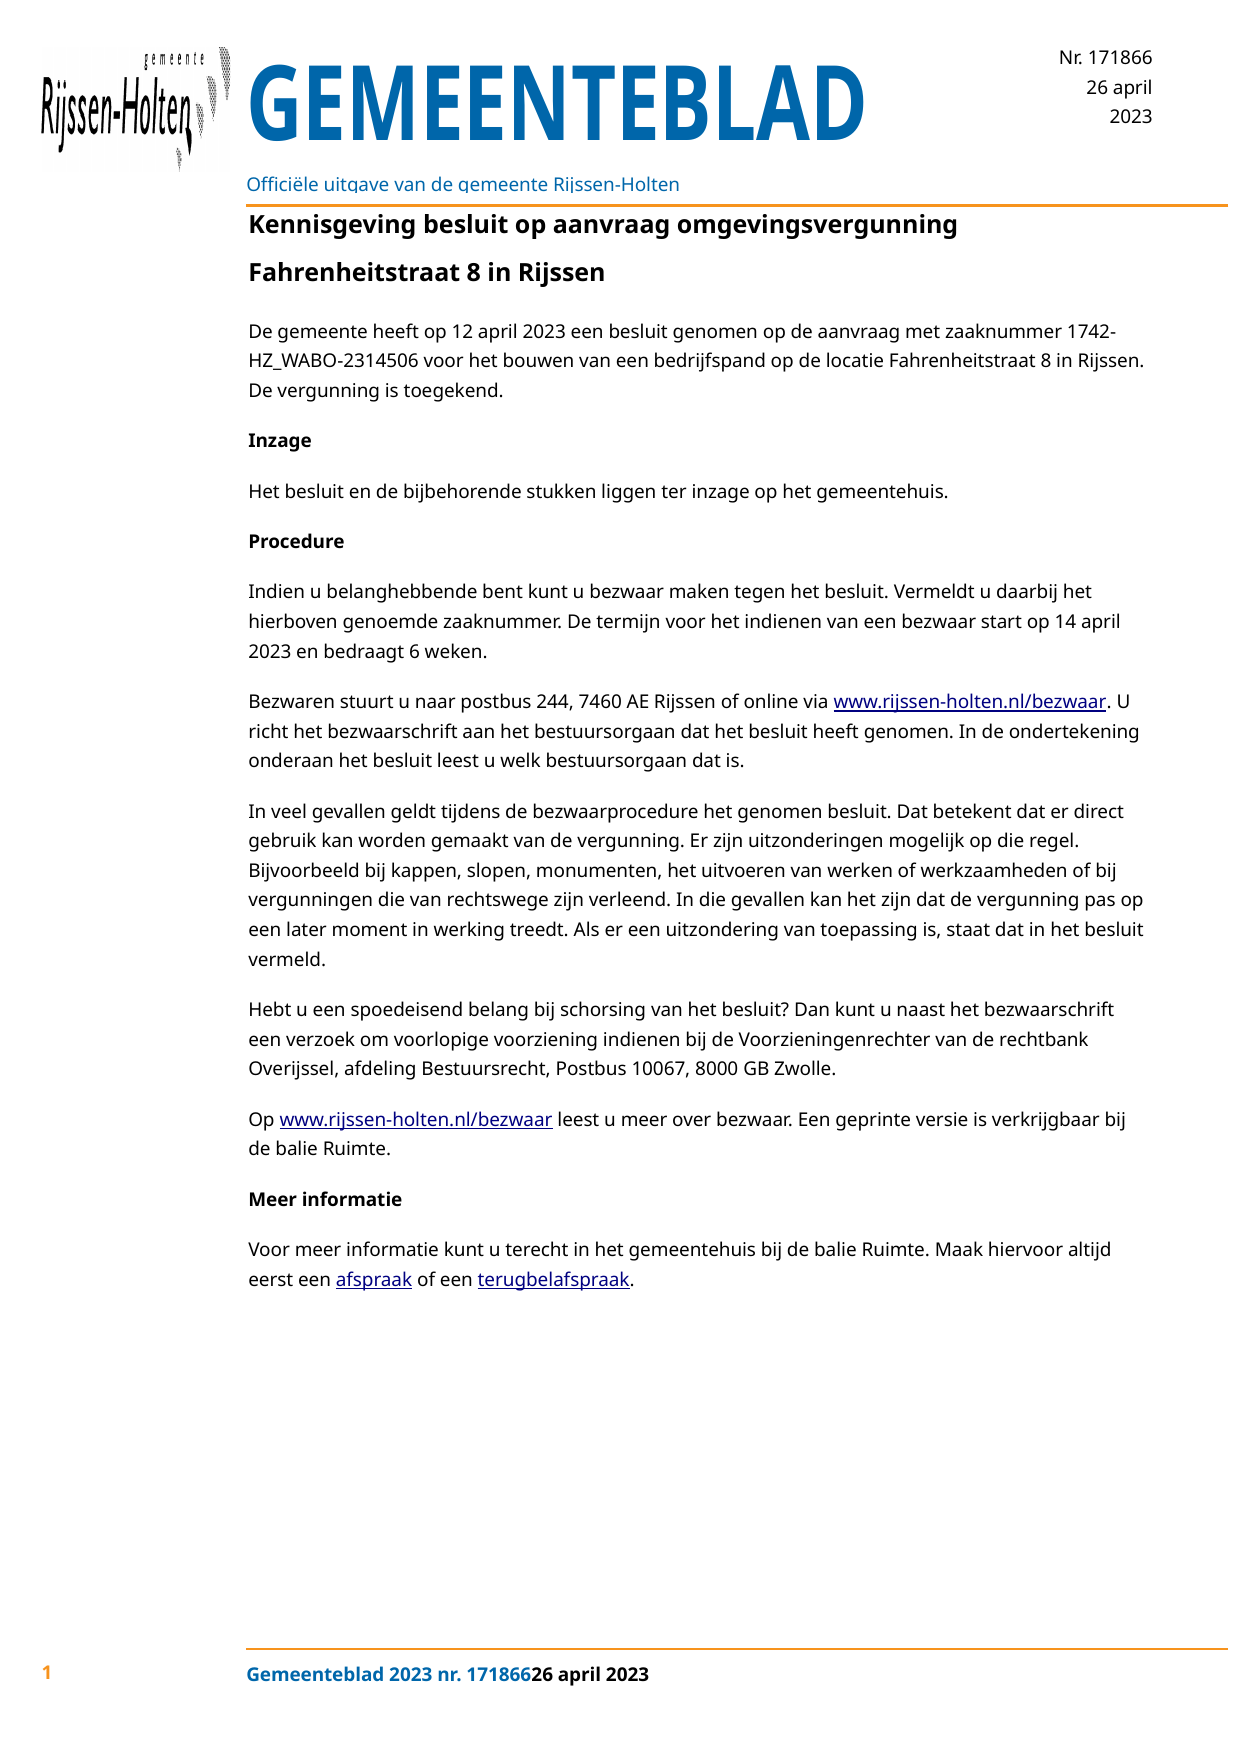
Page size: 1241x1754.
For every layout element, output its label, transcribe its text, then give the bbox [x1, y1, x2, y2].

text De gemeente heeft op 12 april 2023 een besluit genomen op de aanvraag met zaaknummer 1742-HZ_WABO-2314506 voor het bouwen van een bedrijfspand op de locatie Fahrenheitstraat 8 in Rijssen. De vergunning is toegekend. [248, 318, 1152, 403]
text Op www.rijssen-holten.nl/bezwaar leest u meer over bezwaar. Een geprinte versie is verkrijgbaar bij de balie Ruimte. [248, 1106, 1152, 1161]
picture [41, 47, 231, 172]
text In veel gevallen geldt tijdens de bezwaarprocedure het genomen besluit. Dat betekent dat er direct gebruik kan worden gemaakt van de vergunning. Er zijn uitzonderingen mogelijk op die regel. Bijvoorbeeld bij kappen, slopen, monumenten, het uitvoeren van werken of werkzaamheden of bij vergunningen die van rechtswege zijn verleend. In die gevallen kan het zijn dat de vergunning pas op een later moment in werking treedt. Als er een uitzondering van toepassing is, staat dat in het besluit vermeld. [248, 798, 1152, 972]
text Procedure [248, 528, 1152, 554]
text Indien u belanghebbende bent kunt u bezwaar maken tegen het besluit. Vermeldt u daarbij het hierboven genoemde zaaknummer. De termijn voor het indienen van een bezwaar start op 14 april 2023 en bedraagt 6 weken. [248, 579, 1152, 664]
text Bezwaren stuurt u naar postbus 244, 7460 AE Rijssen of online via www.rijssen-holten.nl/bezwaar. U richt het bezwaarschrift aan het bestuursorgaan dat het besluit heeft genomen. In de ondertekening onderaan het besluit leest u welk bestuursorgaan dat is. [248, 688, 1152, 773]
text Voor meer informatie kunt u terecht in het gemeentehuis bij de balie Ruimte. Maak hiervoor altijd eerst een afspraak of een terugbelafspraak. [248, 1236, 1152, 1292]
text Het besluit en de bijbehorende stukken liggen ter inzage op het gemeentehuis. [248, 478, 1152, 504]
text Inzage [248, 427, 1152, 453]
text Hebt u een spoedeisend belang bij schorsing van het besluit? Dan kunt u naast het bezwaarschrift een verzoek om voorlopige voorziening indienen bij de Voorzieningenrechter van de rechtbank Overijssel, afdeling Bestuursrecht, Postbus 10067, 8000 GB Zwolle. [248, 996, 1152, 1081]
text Kennisgeving besluit op aanvraag omgevingsvergunning Fahrenheitstraat 8 in Rijssen [248, 207, 1152, 288]
text Meer informatie [248, 1186, 1152, 1212]
